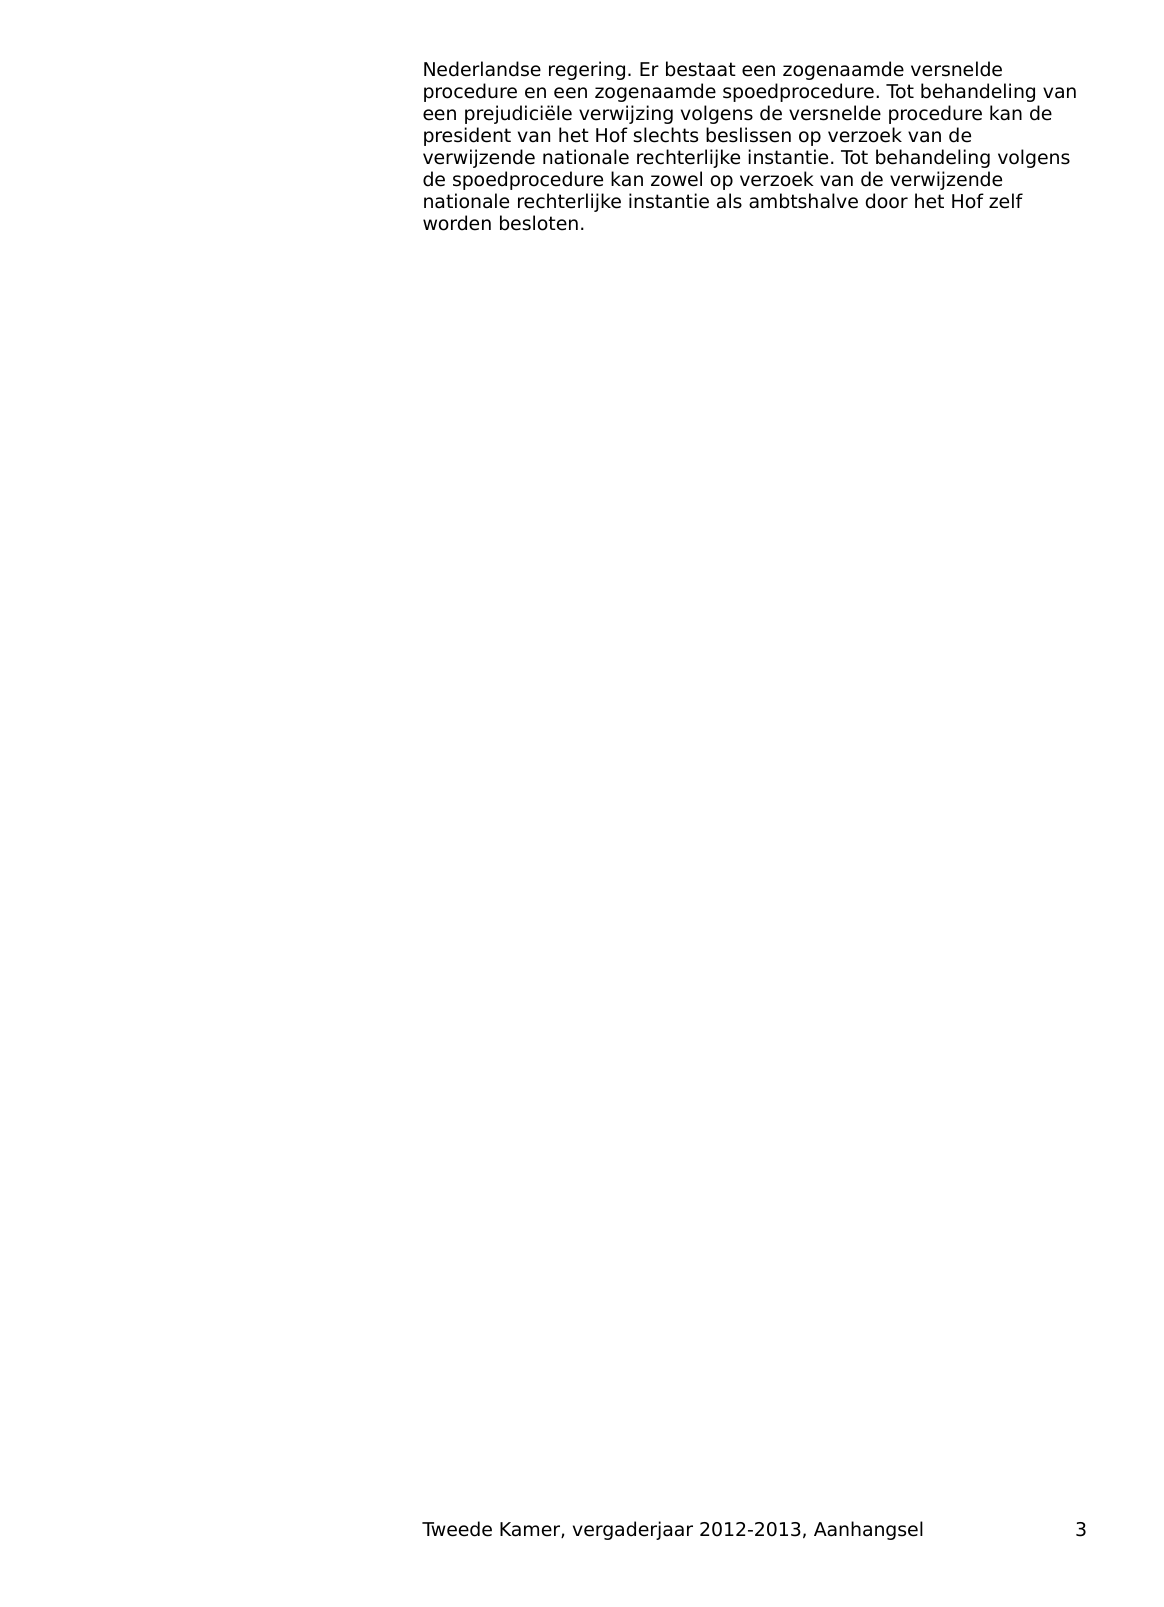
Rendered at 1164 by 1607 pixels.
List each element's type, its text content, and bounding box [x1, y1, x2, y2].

text Nederlandse regering. Er bestaat een zogenaamde versnelde procedure en een zogenaamde spoedprocedure. Tot behandeling van een prejudiciële verwijzing volgens de versnelde procedure kan de president van het Hof slechts beslissen op verzoek van de verwijzende nationale rechterlijke instantie. Tot behandeling volgens de spoedprocedure kan zowel op verzoek van de verwijzende nationale rechterlijke instantie als ambtshalve door het Hof zelf worden besloten. [422, 59, 1087, 235]
